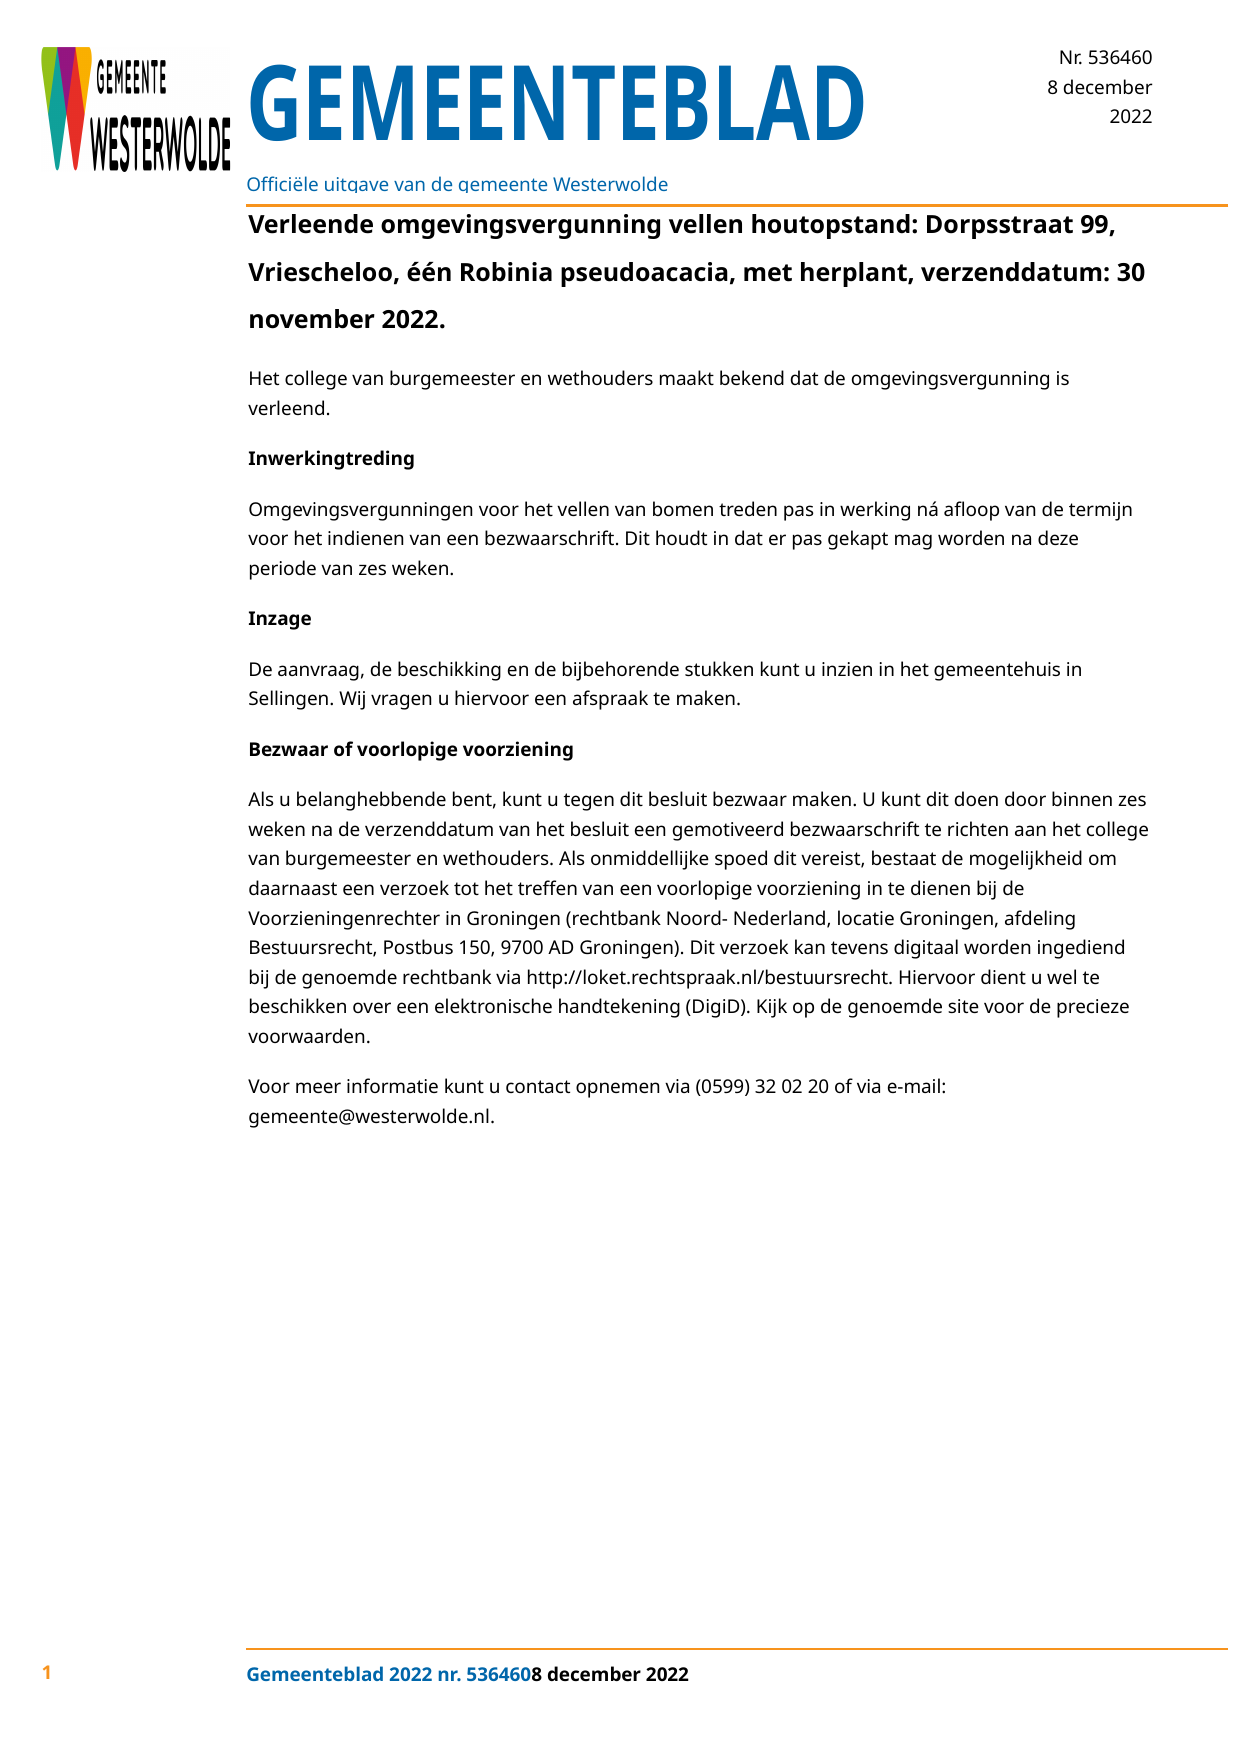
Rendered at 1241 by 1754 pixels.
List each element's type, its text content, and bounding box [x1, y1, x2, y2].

text Als u belanghebbende bent, kunt u tegen dit besluit bezwaar maken. U kunt dit doen door binnen zes weken na de verzenddatum van het besluit een gemotiveerd bezwaarschrift te richten aan het college van burgemeester en wethouders. Als onmiddellijke spoed dit vereist, bestaat de mogelijkheid om daarnaast een verzoek tot het treffen van een voorlopige voorziening in te dienen bij de Voorzieningenrechter in Groningen (rechtbank Noord- Nederland, locatie Groningen, afdeling Bestuursrecht, Postbus 150, 9700 AD Groningen). Dit verzoek kan tevens digitaal worden ingediend bij de genoemde rechtbank via http://loket.rechtspraak.nl/bestuursrecht. Hiervoor dient u wel te beschikken over een elektronische handtekening (DigiD). Kijk op de genoemde site voor de precieze voorwaarden. [248, 786, 1152, 1049]
text Het college van burgemeester en wethouders maakt bekend dat de omgevingsvergunning is verleend. [248, 366, 1152, 421]
text De aanvraag, de beschikking en de bijbehorende stukken kunt u inzien in het gemeentehuis in Sellingen. Wij vragen u hiervoor een afspraak te maken. [248, 656, 1152, 711]
picture [41, 47, 231, 172]
text Bezwaar of voorlopige voorziening [248, 736, 1152, 762]
text Inwerkingtreding [248, 446, 1152, 471]
text Voor meer informatie kunt u contact opnemen via (0599) 32 02 20 of via e-mail: gemeente@westerwolde.nl. [248, 1073, 1152, 1129]
text Verleende omgevingsvergunning vellen houtopstand: Dorpsstraat 99, Vriescheloo, één Robinia pseudoacacia, met herplant, verzenddatum: 30 november 2022. [248, 207, 1152, 336]
text Inzage [248, 606, 1152, 631]
text Omgevingsvergunningen voor het vellen van bomen treden pas in werking ná afloop van de termijn voor het indienen van een bezwaarschrift. Dit houdt in dat er pas gekapt mag worden na deze periode van zes weken. [248, 496, 1152, 581]
